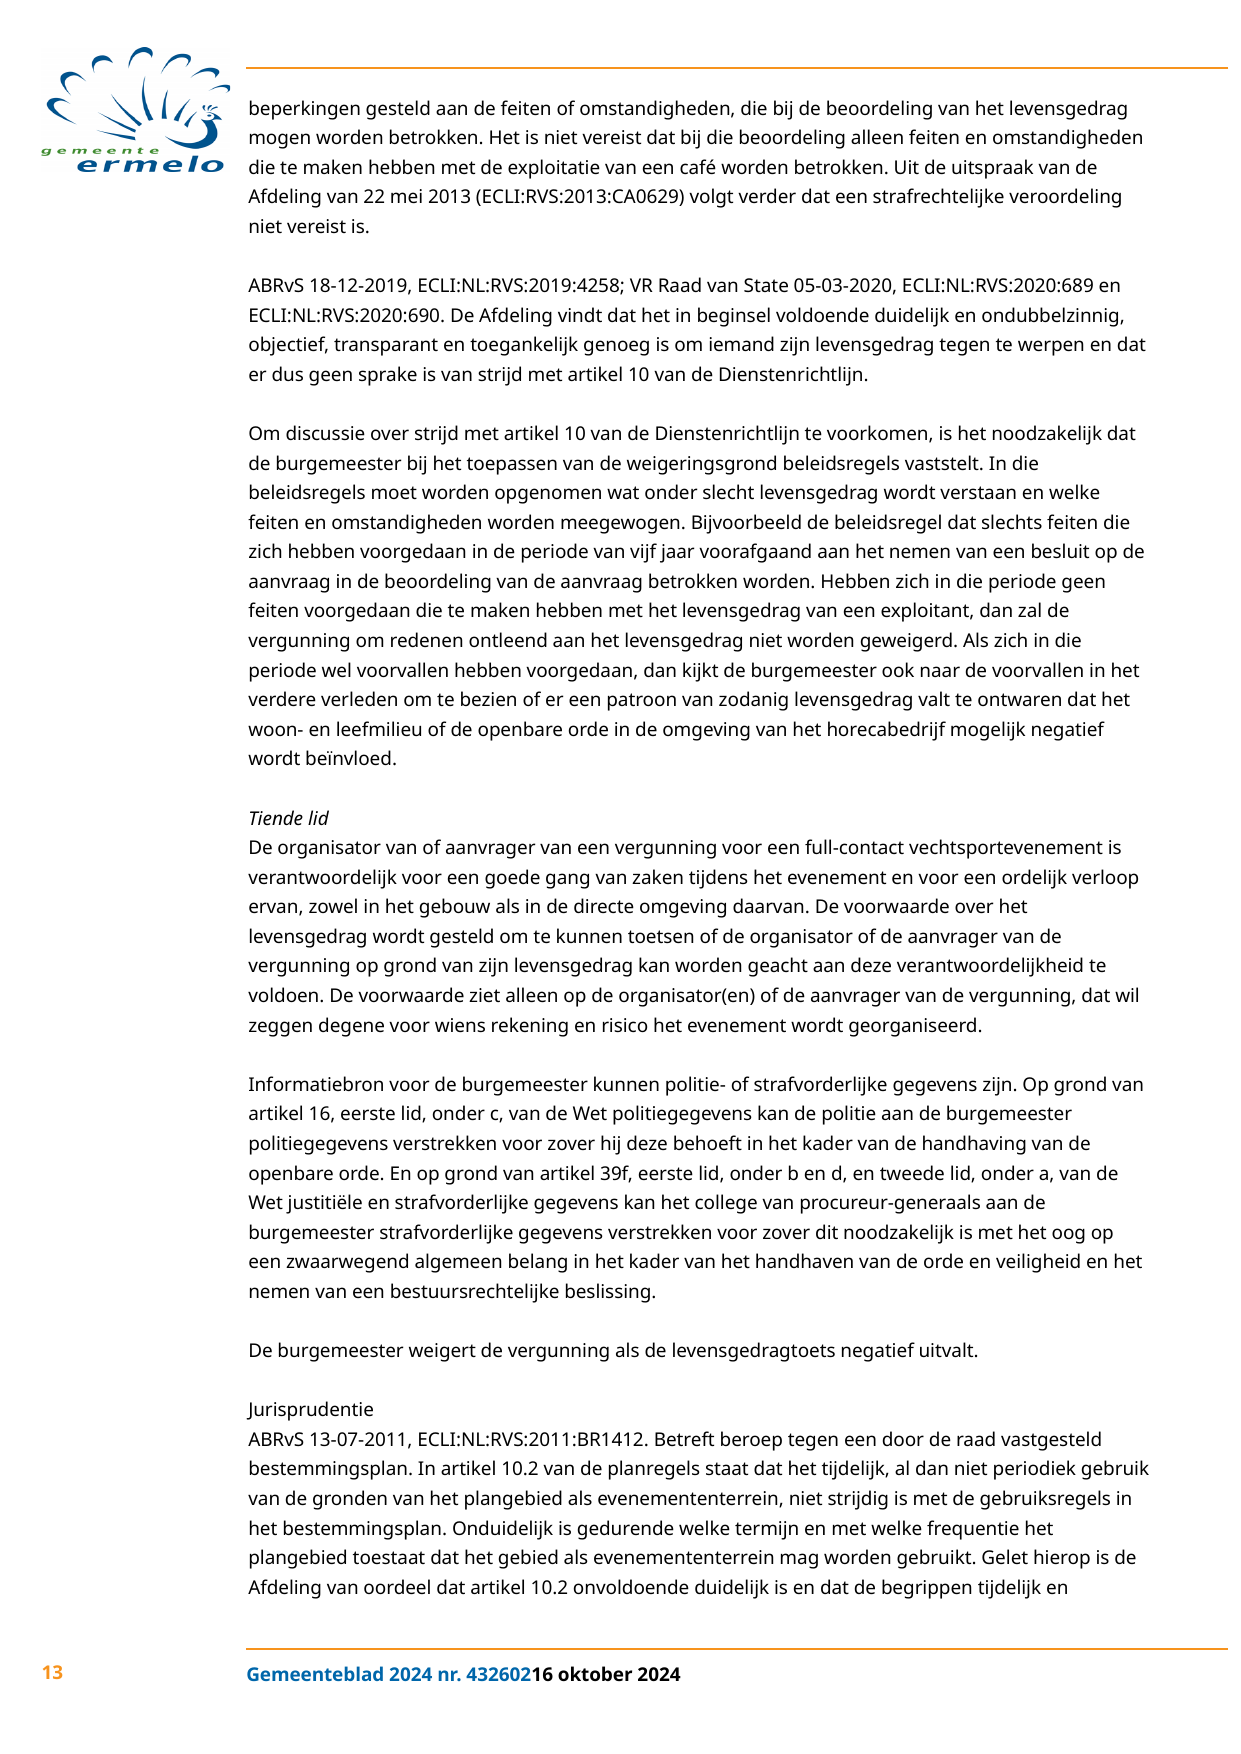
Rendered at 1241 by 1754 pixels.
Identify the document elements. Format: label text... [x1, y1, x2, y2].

picture [41, 47, 231, 172]
text ABRvS 18-12-2019, ECLI:NL:RVS:2019:4258; VR Raad van State 05-03-2020, ECLI:NL:RVS:2020:689 en ECLI:NL:RVS:2020:690. De Afdeling vindt dat het in beginsel voldoende duidelijk en ondubbelzinnig, objectief, transparant en toegankelijk genoeg is om iemand zijn levensgedrag tegen te werpen en dat er dus geen sprake is van strijd met artikel 10 van de Dienstenrichtlijn. [248, 272, 1152, 387]
text Jurisprudentie [248, 1396, 1152, 1422]
text beperkingen gesteld aan de feiten of omstandigheden, die bij de beoordeling van het levensgedrag mogen worden betrokken. Het is niet vereist dat bij die beoordeling alleen feiten en omstandigheden die te maken hebben met de exploitatie van een café worden betrokken. Uit de uitspraak van de Afdeling van 22 mei 2013 (ECLI:RVS:2013:CA0629) volgt verder dat een strafrechtelijke veroordeling niet vereist is. [248, 95, 1152, 239]
text ABRvS 13-07-2011, ECLI:NL:RVS:2011:BR1412. Betreft beroep tegen een door de raad vastgesteld bestemmingsplan. In artikel 10.2 van de planregels staat dat het tijdelijk, al dan niet periodiek gebruik van de gronden van het plangebied als evenemententerrein, niet strijdig is met de gebruiksregels in het bestemmingsplan. Onduidelijk is gedurende welke termijn en met welke frequentie het plangebied toestaat dat het gebied als evenemententerrein mag worden gebruikt. Gelet hierop is de Afdeling van oordeel dat artikel 10.2 onvoldoende duidelijk is en dat de begrippen tijdelijk en [248, 1426, 1152, 1600]
text Tiende lid [248, 805, 1152, 831]
text Informatiebron voor de burgemeester kunnen politie- of strafvorderlijke gegevens zijn. Op grond van artikel 16, eerste lid, onder c, van de Wet politiegegevens kan de politie aan de burgemeester politiegegevens verstrekken voor zover hij deze behoeft in het kader van de handhaving van de openbare orde. En op grond van artikel 39f, eerste lid, onder b en d, en tweede lid, onder a, van de Wet justitiële en strafvorderlijke gegevens kan het college van procureur-generaals aan de burgemeester strafvorderlijke gegevens verstrekken voor zover dit noodzakelijk is met het oog op een zwaarwegend algemeen belang in het kader van het handhaven van de orde en veiligheid en het nemen van een bestuursrechtelijke beslissing. [248, 1071, 1152, 1304]
text Om discussie over strijd met artikel 10 van de Dienstenrichtlijn te voorkomen, is het noodzakelijk dat de burgemeester bij het toepassen van de weigeringsgrond beleidsregels vaststelt. In die beleidsregels moet worden opgenomen wat onder slecht levensgedrag wordt verstaan en welke feiten en omstandigheden worden meegewogen. Bijvoorbeeld de beleidsregel dat slechts feiten die zich hebben voorgedaan in de periode van vijf jaar voorafgaand aan het nemen van een besluit op de aanvraag in de beoordeling van de aanvraag betrokken worden. Hebben zich in die periode geen feiten voorgedaan die te maken hebben met het levensgedrag van een exploitant, dan zal de vergunning om redenen ontleend aan het levensgedrag niet worden geweigerd. Als zich in die periode wel voorvallen hebben voorgedaan, dan kijkt de burgemeester ook naar de voorvallen in het verdere verleden om te bezien of er een patroon van zodanig levensgedrag valt te ontwaren dat het woon- en leefmilieu of de openbare orde in de omgeving van het horecabedrijf mogelijk negatief wordt beïnvloed. [248, 420, 1152, 771]
text De burgemeester weigert de vergunning als de levensgedragtoets negatief uitvalt. [248, 1337, 1152, 1363]
text De organisator van of aanvrager van een vergunning voor een full-contact vechtsportevenement is verantwoordelijk voor een goede gang van zaken tijdens het evenement en voor een ordelijk verloop ervan, zowel in het gebouw als in de directe omgeving daarvan. De voorwaarde over het levensgedrag wordt gesteld om te kunnen toetsen of de organisator of de aanvrager van de vergunning op grond van zijn levensgedrag kan worden geacht aan deze verantwoordelijkheid te voldoen. De voorwaarde ziet alleen op de organisator(en) of de aanvrager van de vergunning, dat wil zeggen degene voor wiens rekening en risico het evenement wordt georganiseerd. [248, 834, 1152, 1038]
